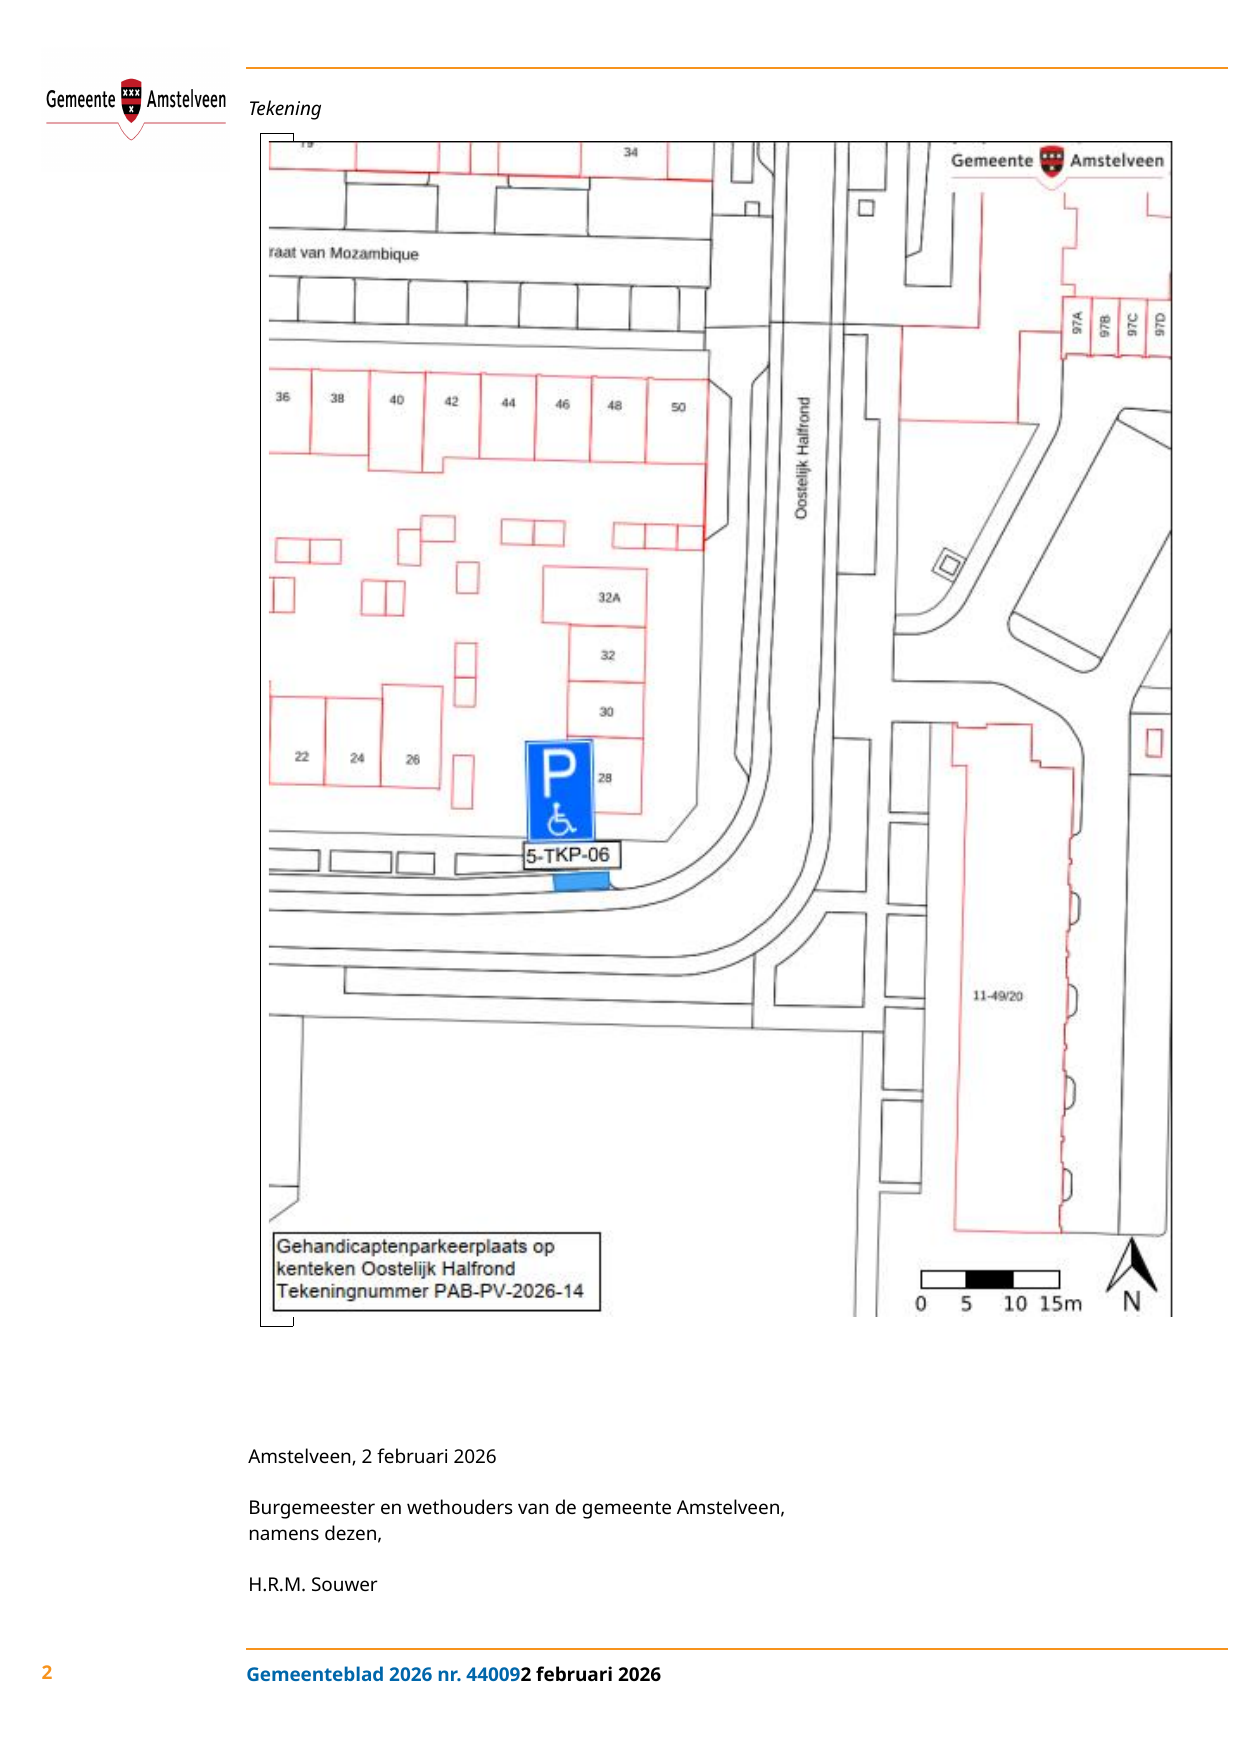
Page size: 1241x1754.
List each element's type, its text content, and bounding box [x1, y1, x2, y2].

text Amstelveen, 2 februari 2026 [248, 1443, 1152, 1468]
text Burgemeester en wethouders van de gemeente Amstelveen, [248, 1494, 1152, 1520]
picture [41, 47, 231, 172]
text H.R.M. Souwer [248, 1571, 1152, 1597]
text namens dezen, [248, 1520, 1152, 1546]
text Tekening [248, 95, 1152, 121]
picture [268, 141, 1173, 1317]
